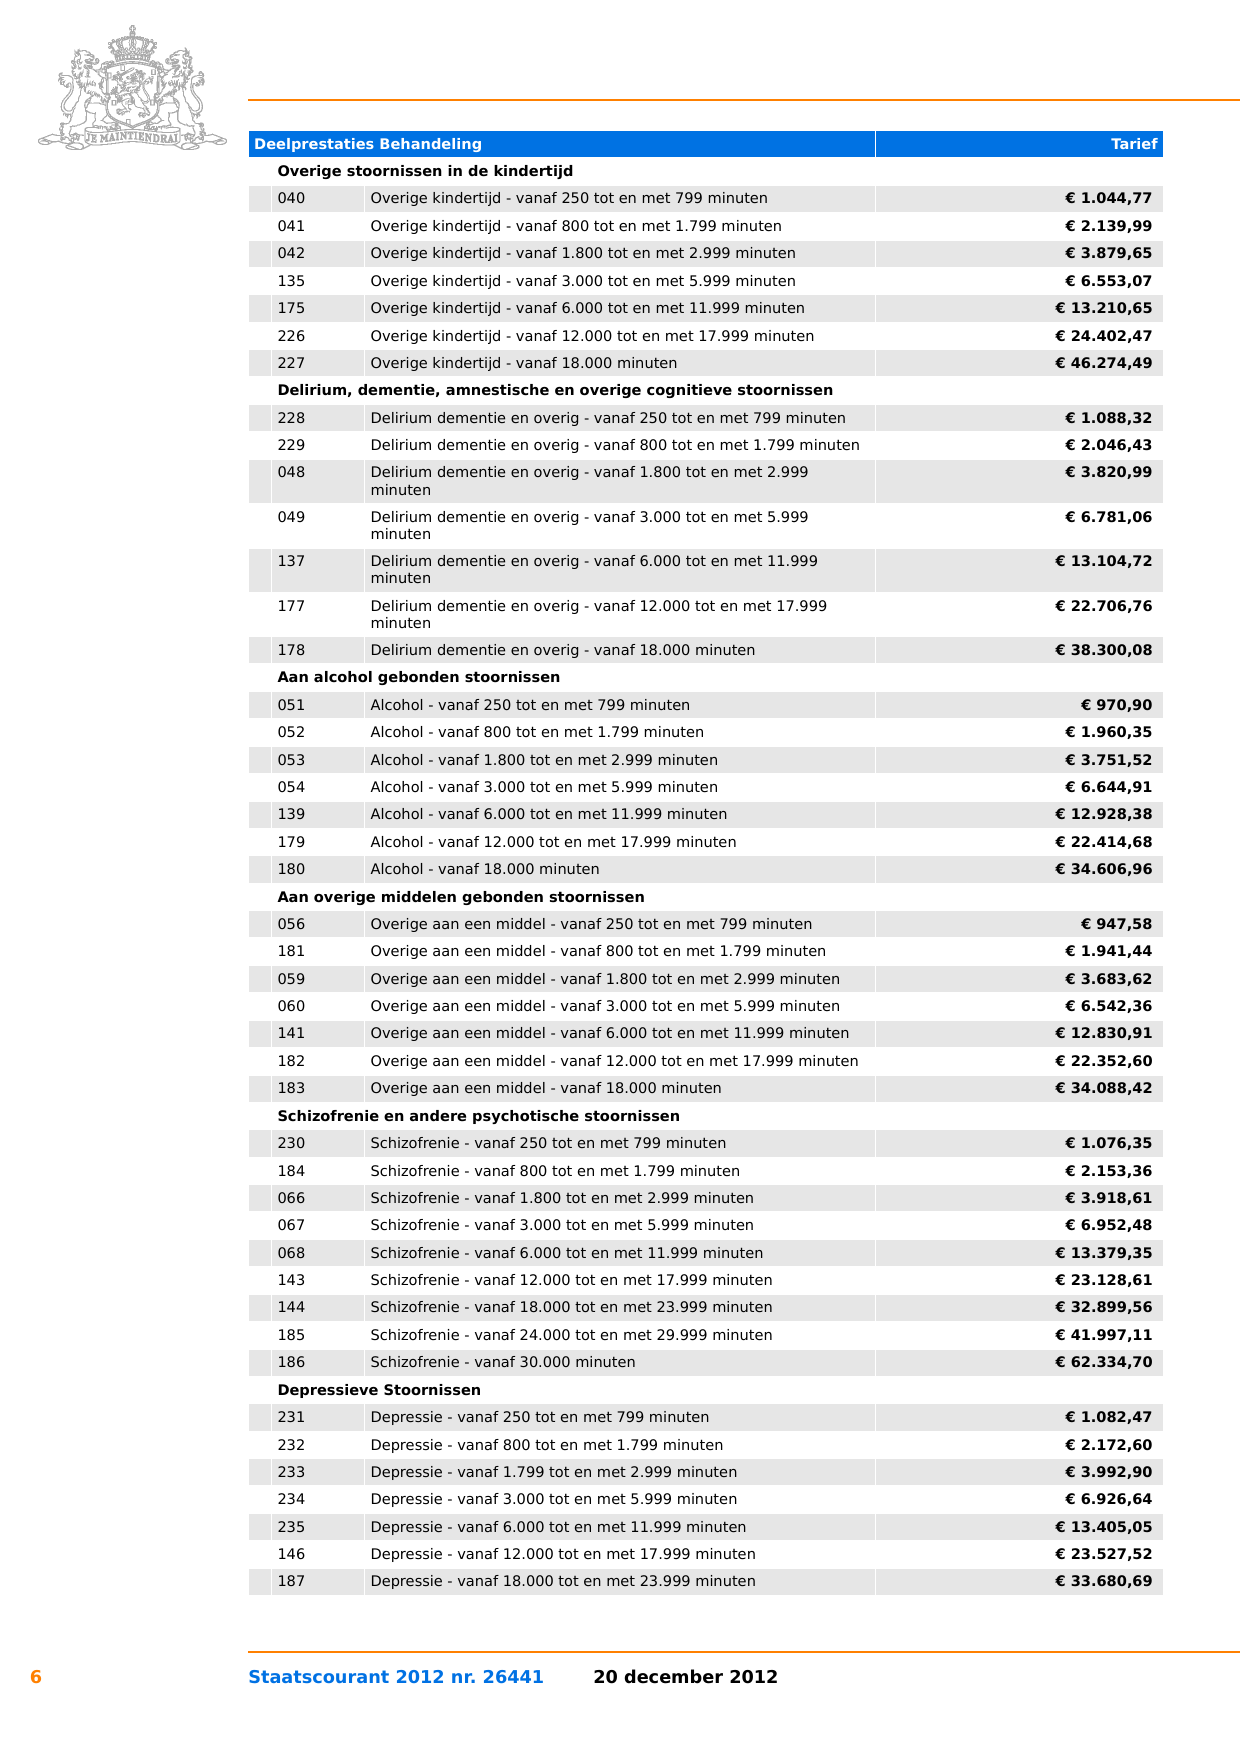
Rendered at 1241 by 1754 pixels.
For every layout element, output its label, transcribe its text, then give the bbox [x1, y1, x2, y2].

table_cell 048 [272, 460, 364, 503]
table_cell € 22.414,68 [876, 829, 1163, 855]
table_cell [249, 856, 271, 883]
table_cell [249, 665, 271, 691]
table_cell € 6.542,36 [876, 993, 1163, 1020]
table_cell [249, 1459, 271, 1485]
table_cell [249, 405, 271, 431]
table_cell Overige kindertijd - vanaf 12.000 tot en met 17.999 minuten [365, 323, 875, 349]
table_cell € 1.082,47 [876, 1404, 1163, 1431]
table_cell Overige aan een middel - vanaf 18.000 minuten [365, 1076, 875, 1102]
table_cell Delirium dementie en overig - vanaf 6.000 tot en met 11.999 minuten [365, 549, 875, 592]
table_cell 054 [272, 774, 364, 801]
table_cell € 2.046,43 [876, 432, 1163, 459]
table_cell Schizofrenie - vanaf 1.800 tot en met 2.999 minuten [365, 1185, 875, 1211]
table_cell [249, 1158, 271, 1184]
table_cell 146 [272, 1541, 364, 1568]
table_cell 177 [272, 593, 364, 636]
table_cell Delirium dementie en overig - vanaf 800 tot en met 1.799 minuten [365, 432, 875, 459]
table_cell Depressie - vanaf 6.000 tot en met 11.999 minuten [365, 1514, 875, 1540]
table_cell 182 [272, 1048, 364, 1074]
table_cell 059 [272, 966, 364, 992]
table_cell [249, 719, 271, 746]
table_cell 183 [272, 1076, 364, 1102]
table_cell 067 [272, 1213, 364, 1239]
table_cell Schizofrenie - vanaf 6.000 tot en met 11.999 minuten [365, 1240, 875, 1266]
table_cell [968, 884, 1163, 910]
table_cell [249, 1185, 271, 1211]
table_cell Depressie - vanaf 12.000 tot en met 17.999 minuten [365, 1541, 875, 1568]
table_cell 052 [272, 719, 364, 746]
table_cell 229 [272, 432, 364, 459]
table_cell [249, 747, 271, 773]
table_cell Overige kindertijd - vanaf 800 tot en met 1.799 minuten [365, 213, 875, 239]
table_cell [249, 295, 271, 322]
table_cell 141 [272, 1021, 364, 1047]
table_cell Schizofrenie - vanaf 12.000 tot en met 17.999 minuten [365, 1267, 875, 1294]
table_cell [249, 549, 271, 592]
table_cell € 3.918,61 [876, 1185, 1163, 1211]
table_cell Schizofrenie - vanaf 18.000 tot en met 23.999 minuten [365, 1295, 875, 1321]
table_cell Schizofrenie en andere psychotische stoornissen [272, 1103, 875, 1129]
table_cell € 13.379,35 [876, 1240, 1163, 1266]
table_cell Depressie - vanaf 18.000 tot en met 23.999 minuten [365, 1569, 875, 1595]
table_cell [249, 1267, 271, 1294]
table_cell Depressieve Stoornissen [272, 1377, 875, 1403]
table_cell 232 [272, 1432, 364, 1458]
table_cell 231 [272, 1404, 364, 1431]
table_cell € 6.644,91 [876, 774, 1163, 801]
table_cell Overige aan een middel - vanaf 250 tot en met 799 minuten [365, 911, 875, 937]
table_cell Schizofrenie - vanaf 250 tot en met 799 minuten [365, 1130, 875, 1157]
table_cell [249, 884, 271, 910]
table_cell [249, 323, 271, 349]
table_cell € 12.830,91 [876, 1021, 1163, 1047]
table_cell [249, 350, 271, 376]
table_cell Delirium dementie en overig - vanaf 12.000 tot en met 17.999 minuten [365, 593, 875, 636]
table_cell € 3.992,90 [876, 1459, 1163, 1485]
table_cell [249, 186, 271, 212]
table_cell [249, 1076, 271, 1102]
table_cell Delirium dementie en overig - vanaf 18.000 minuten [365, 637, 875, 663]
table_cell 137 [272, 549, 364, 592]
table_cell [249, 460, 271, 503]
table_cell Depressie - vanaf 1.799 tot en met 2.999 minuten [365, 1459, 875, 1485]
table_cell 235 [272, 1514, 364, 1540]
table_cell 042 [272, 241, 364, 267]
table_cell [249, 802, 271, 828]
table_cell € 3.683,62 [876, 966, 1163, 992]
table_cell [968, 378, 1163, 404]
table_cell € 23.527,52 [876, 1541, 1163, 1568]
table_cell [249, 1130, 271, 1157]
table_cell [249, 213, 271, 239]
table_cell [249, 1048, 271, 1074]
table_cell € 13.104,72 [876, 549, 1163, 592]
table_cell Alcohol - vanaf 6.000 tot en met 11.999 minuten [365, 802, 875, 828]
table_cell 056 [272, 911, 364, 937]
table_cell € 6.926,64 [876, 1486, 1163, 1513]
table_cell € 1.088,32 [876, 405, 1163, 431]
table_cell 143 [272, 1267, 364, 1294]
table_cell Schizofrenie - vanaf 800 tot en met 1.799 minuten [365, 1158, 875, 1184]
table_cell [249, 1322, 271, 1348]
table_cell 053 [272, 747, 364, 773]
table_cell [249, 1295, 271, 1321]
table_cell € 38.300,08 [876, 637, 1163, 663]
table_cell [876, 884, 967, 910]
table_cell [249, 1514, 271, 1540]
table_cell Depressie - vanaf 3.000 tot en met 5.999 minuten [365, 1486, 875, 1513]
table_cell [249, 774, 271, 801]
table_cell € 2.139,99 [876, 213, 1163, 239]
table_cell 186 [272, 1350, 364, 1376]
table_cell 233 [272, 1459, 364, 1485]
table_cell 234 [272, 1486, 364, 1513]
table_cell Depressie - vanaf 250 tot en met 799 minuten [365, 1404, 875, 1431]
table_cell Delirium, dementie, amnestische en overige cognitieve stoornissen [272, 378, 875, 404]
table_cell Overige aan een middel - vanaf 800 tot en met 1.799 minuten [365, 939, 875, 965]
table_cell [249, 1569, 271, 1595]
table_cell € 1.941,44 [876, 939, 1163, 965]
table_cell [876, 665, 967, 691]
table_cell € 3.820,99 [876, 460, 1163, 503]
table_cell 180 [272, 856, 364, 883]
table_cell Overige stoornissen in de kindertijd [272, 158, 875, 185]
table_cell [249, 692, 271, 718]
table_cell Overige kindertijd - vanaf 250 tot en met 799 minuten [365, 186, 875, 212]
table_cell 185 [272, 1322, 364, 1348]
table_cell Overige aan een middel - vanaf 6.000 tot en met 11.999 minuten [365, 1021, 875, 1047]
table_cell € 2.153,36 [876, 1158, 1163, 1184]
table_cell Aan alcohol gebonden stoornissen [272, 665, 875, 691]
table_cell [249, 1404, 271, 1431]
table_cell Overige kindertijd - vanaf 6.000 tot en met 11.999 minuten [365, 295, 875, 322]
table_header Deelprestaties Behandeling [249, 131, 875, 157]
table_cell 226 [272, 323, 364, 349]
table_cell [249, 1432, 271, 1458]
table_cell € 32.899,56 [876, 1295, 1163, 1321]
table_cell [249, 1103, 271, 1129]
table_cell [249, 504, 271, 547]
table_cell Overige kindertijd - vanaf 3.000 tot en met 5.999 minuten [365, 268, 875, 294]
table_cell [968, 1103, 1163, 1129]
table_cell 227 [272, 350, 364, 376]
table_cell [249, 993, 271, 1020]
table_cell € 1.960,35 [876, 719, 1163, 746]
table_cell 135 [272, 268, 364, 294]
table_cell [249, 158, 271, 185]
table_cell 181 [272, 939, 364, 965]
table_cell [249, 939, 271, 965]
table_cell 179 [272, 829, 364, 855]
table_cell Delirium dementie en overig - vanaf 1.800 tot en met 2.999 minuten [365, 460, 875, 503]
table_cell € 12.928,38 [876, 802, 1163, 828]
table_cell [249, 637, 271, 663]
table_cell Alcohol - vanaf 1.800 tot en met 2.999 minuten [365, 747, 875, 773]
table_cell 060 [272, 993, 364, 1020]
table_cell [876, 378, 967, 404]
picture [38, 25, 227, 150]
table_cell € 947,58 [876, 911, 1163, 937]
table_cell € 13.210,65 [876, 295, 1163, 322]
table_cell € 22.706,76 [876, 593, 1163, 636]
table_cell € 6.553,07 [876, 268, 1163, 294]
table_cell Alcohol - vanaf 18.000 minuten [365, 856, 875, 883]
table_cell € 3.879,65 [876, 241, 1163, 267]
table_cell [249, 829, 271, 855]
table_cell 066 [272, 1185, 364, 1211]
table_cell 184 [272, 1158, 364, 1184]
table_cell Alcohol - vanaf 3.000 tot en met 5.999 minuten [365, 774, 875, 801]
table_cell 175 [272, 295, 364, 322]
table_cell Schizofrenie - vanaf 24.000 tot en met 29.999 minuten [365, 1322, 875, 1348]
table_cell [249, 966, 271, 992]
table_cell € 62.334,70 [876, 1350, 1163, 1376]
table_cell [876, 158, 1163, 185]
table_cell 040 [272, 186, 364, 212]
table_cell € 6.781,06 [876, 504, 1163, 547]
table_cell 051 [272, 692, 364, 718]
table_cell € 3.751,52 [876, 747, 1163, 773]
table_cell Overige kindertijd - vanaf 1.800 tot en met 2.999 minuten [365, 241, 875, 267]
table_cell € 24.402,47 [876, 323, 1163, 349]
table_cell € 33.680,69 [876, 1569, 1163, 1595]
table_cell [968, 665, 1163, 691]
table_cell Aan overige middelen gebonden stoornissen [272, 884, 875, 910]
table_cell [249, 1240, 271, 1266]
table_cell € 22.352,60 [876, 1048, 1163, 1074]
table_cell Schizofrenie - vanaf 3.000 tot en met 5.999 minuten [365, 1213, 875, 1239]
table_cell [249, 1021, 271, 1047]
table_cell 068 [272, 1240, 364, 1266]
table_cell Schizofrenie - vanaf 30.000 minuten [365, 1350, 875, 1376]
table_cell Overige kindertijd - vanaf 18.000 minuten [365, 350, 875, 376]
table_cell [249, 378, 271, 404]
table_cell [249, 1541, 271, 1568]
table_cell 228 [272, 405, 364, 431]
table_cell € 41.997,11 [876, 1322, 1163, 1348]
table_cell Delirium dementie en overig - vanaf 3.000 tot en met 5.999 minuten [365, 504, 875, 547]
table_cell [249, 1377, 271, 1403]
table_cell € 23.128,61 [876, 1267, 1163, 1294]
table_cell [249, 432, 271, 459]
table_cell 139 [272, 802, 364, 828]
table_cell € 2.172,60 [876, 1432, 1163, 1458]
table_cell Overige aan een middel - vanaf 1.800 tot en met 2.999 minuten [365, 966, 875, 992]
table_cell 049 [272, 504, 364, 547]
table_cell [249, 1213, 271, 1239]
table_cell Overige aan een middel - vanaf 3.000 tot en met 5.999 minuten [365, 993, 875, 1020]
table_cell € 34.606,96 [876, 856, 1163, 883]
table_cell € 34.088,42 [876, 1076, 1163, 1102]
table_cell Alcohol - vanaf 800 tot en met 1.799 minuten [365, 719, 875, 746]
table_cell 230 [272, 1130, 364, 1157]
table_cell [876, 1103, 967, 1129]
table_cell € 6.952,48 [876, 1213, 1163, 1239]
table_cell [249, 241, 271, 267]
table_cell Alcohol - vanaf 250 tot en met 799 minuten [365, 692, 875, 718]
table_cell [249, 1350, 271, 1376]
table_cell 178 [272, 637, 364, 663]
table_cell Alcohol - vanaf 12.000 tot en met 17.999 minuten [365, 829, 875, 855]
table_cell Delirium dementie en overig - vanaf 250 tot en met 799 minuten [365, 405, 875, 431]
table_cell € 970,90 [876, 692, 1163, 718]
table_cell 187 [272, 1569, 364, 1595]
table_header Tarief [876, 131, 1163, 157]
table_cell € 1.076,35 [876, 1130, 1163, 1157]
table_cell Depressie - vanaf 800 tot en met 1.799 minuten [365, 1432, 875, 1458]
table_cell € 46.274,49 [876, 350, 1163, 376]
table_cell [249, 1486, 271, 1513]
table_cell € 1.044,77 [876, 186, 1163, 212]
table_cell 144 [272, 1295, 364, 1321]
table_cell Overige aan een middel - vanaf 12.000 tot en met 17.999 minuten [365, 1048, 875, 1074]
table_cell [249, 268, 271, 294]
table_cell [249, 911, 271, 937]
table_cell € 13.405,05 [876, 1514, 1163, 1540]
table_cell [249, 593, 271, 636]
table_cell [876, 1377, 1163, 1403]
table_cell 041 [272, 213, 364, 239]
